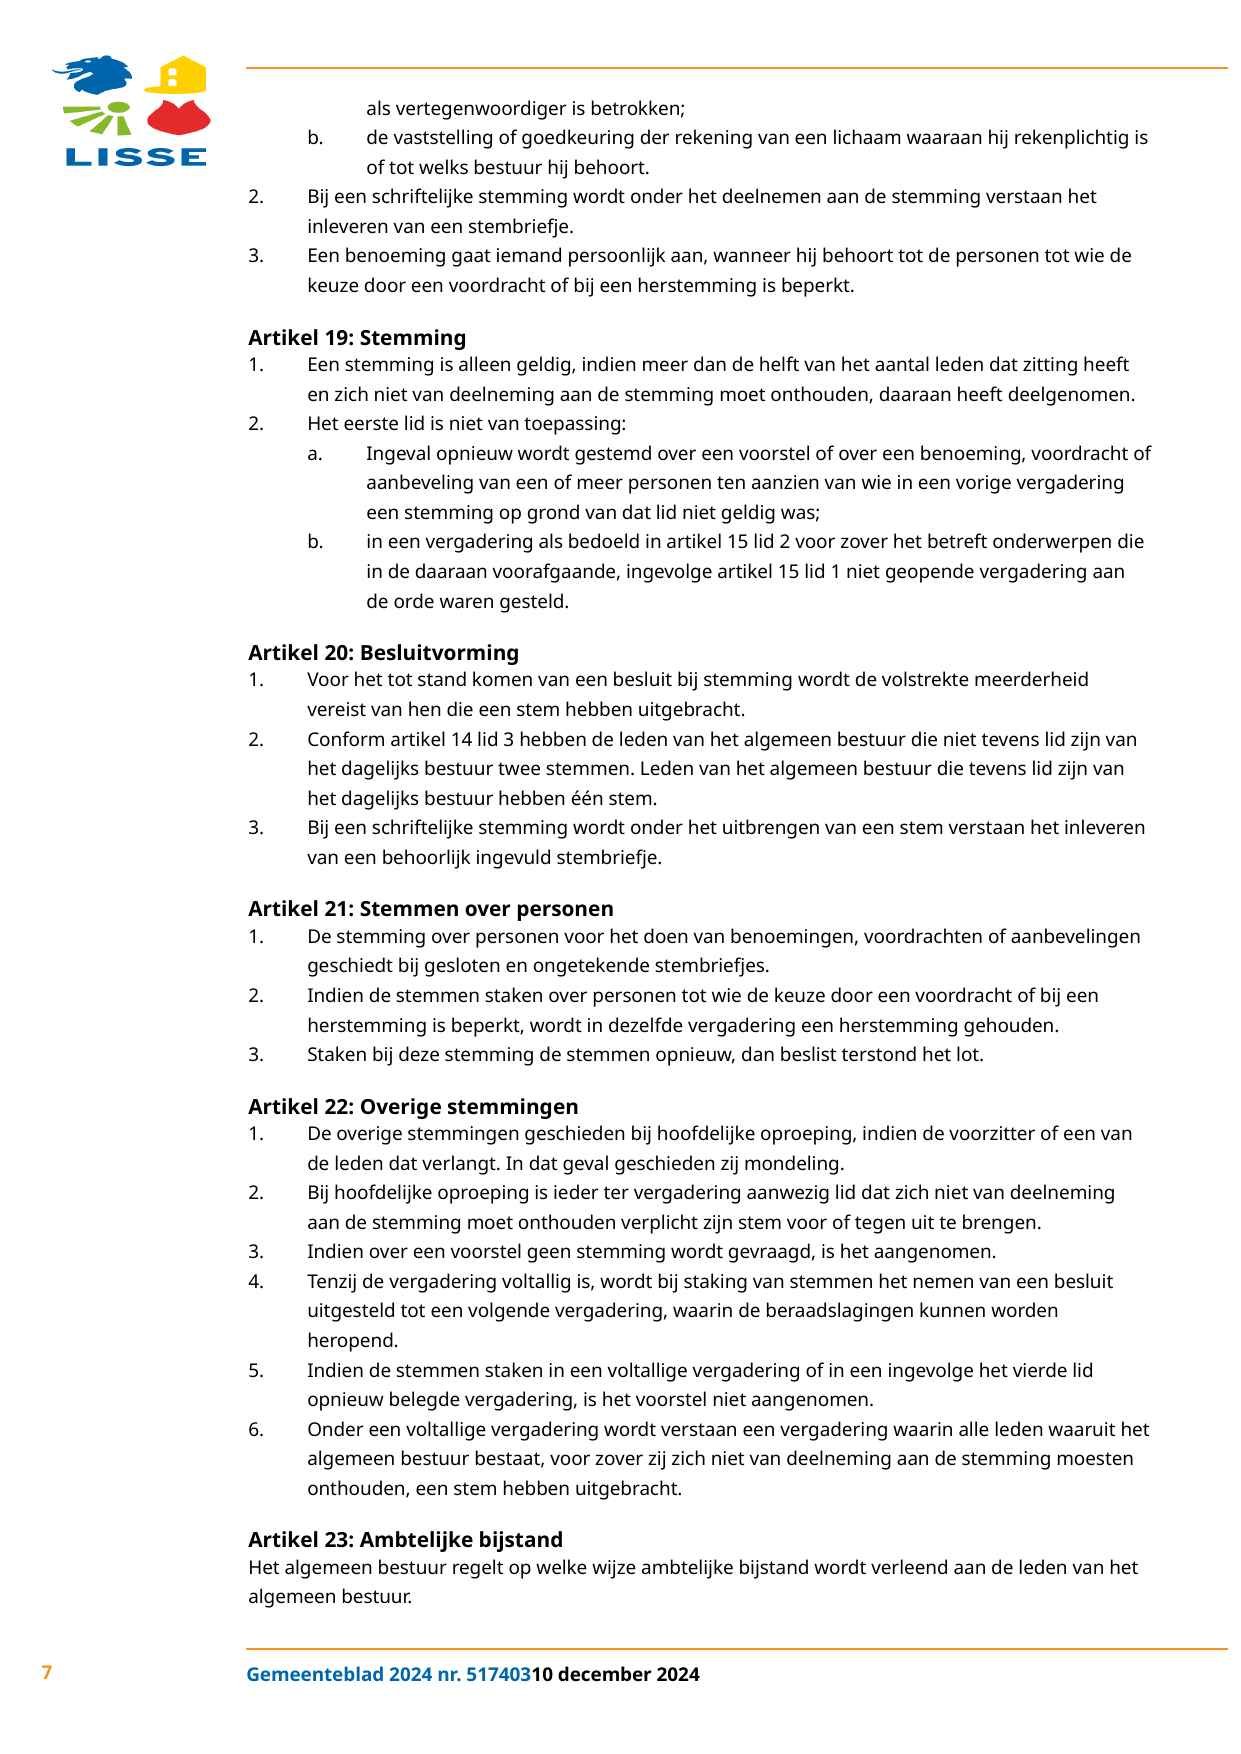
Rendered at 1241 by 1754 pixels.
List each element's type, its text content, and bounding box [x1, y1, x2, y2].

text Artikel 21: Stemmen over personen [248, 894, 1152, 923]
list Conform artikel 14 lid 3 hebben de leden van het algemeen bestuur die niet tevens lid zijn van het dagelijks bestuur twee stemmen. Leden van het algemeen bestuur die tevens lid zijn van het dagelijks bestuur hebben één stem. [248, 726, 1152, 811]
text Artikel 20: Besluitvorming [248, 638, 1152, 667]
text Artikel 19: Stemming [248, 323, 1152, 351]
text Artikel 22: Overige stemmingen [248, 1092, 1152, 1120]
list Staken bij deze stemming de stemmen opnieuw, dan beslist terstond het lot. [248, 1041, 1152, 1067]
list De overige stemmingen geschieden bij hoofdelijke oproeping, indien de voorzitter of een van de leden dat verlangt. In dat geval geschieden zij mondeling. [248, 1120, 1152, 1176]
list Een stemming is alleen geldig, indien meer dan de helft van het aantal leden dat zitting heeft en zich niet van deelneming aan de stemming moet onthouden, daaraan heeft deelgenomen. [248, 351, 1152, 406]
list Ingeval opnieuw wordt gestemd over een voorstel of over een benoeming, voordracht of aanbeveling van een of meer personen ten aanzien van wie in een vorige vergadering een stemming op grond van dat lid niet geldig was; [307, 440, 1152, 525]
list Indien de stemmen staken over personen tot wie de keuze door een voordracht of bij een herstemming is beperkt, wordt in dezelfde vergadering een herstemming gehouden. [248, 982, 1152, 1037]
text Artikel 23: Ambtelijke bijstand [248, 1526, 1152, 1554]
list Tenzij de vergadering voltallig is, wordt bij staking van stemmen het nemen van een besluit uitgesteld tot een volgende vergadering, waarin de beraadslagingen kunnen worden heropend. [248, 1268, 1152, 1353]
list Het eerste lid is niet van toepassing: [248, 410, 1152, 436]
picture [41, 47, 231, 172]
text Het algemeen bestuur regelt op welke wijze ambtelijke bijstand wordt verleend aan de leden van het algemeen bestuur. [248, 1554, 1152, 1609]
list Bij hoofdelijke oproeping is ieder ter vergadering aanwezig lid dat zich niet van deelneming aan de stemming moet onthouden verplicht zijn stem voor of tegen uit te brengen. [248, 1179, 1152, 1235]
list Indien de stemmen staken in een voltallige vergadering of in een ingevolge het vierde lid opnieuw belegde vergadering, is het voorstel niet aangenomen. [248, 1357, 1152, 1412]
list Een benoeming gaat iemand persoonlijk aan, wanneer hij behoort tot de personen tot wie de keuze door een voordracht of bij een herstemming is beperkt. [248, 243, 1152, 298]
list De stemming over personen voor het doen van benoemingen, voordrachten of aanbevelingen geschiedt bij gesloten en ongetekende stembriefjes. [248, 923, 1152, 978]
list de vaststelling of goedkeuring der rekening van een lichaam waaraan hij rekenplichtig is of tot welks bestuur hij behoort. [307, 124, 1152, 180]
list Onder een voltallige vergadering wordt verstaan een vergadering waarin alle leden waaruit het algemeen bestuur bestaat, voor zover zij zich niet van deelneming aan de stemming moesten onthouden, een stem hebben uitgebracht. [248, 1416, 1152, 1501]
list Indien over een voorstel geen stemming wordt gevraagd, is het aangenomen. [248, 1238, 1152, 1264]
list Bij een schriftelijke stemming wordt onder het uitbrengen van een stem verstaan het inleveren van een behoorlijk ingevuld stembriefje. [248, 814, 1152, 870]
list in een vergadering als bedoeld in artikel 15 lid 2 voor zover het betreft onderwerpen die in de daaraan voorafgaande, ingevolge artikel 15 lid 1 niet geopende vergadering aan de orde waren gesteld. [307, 529, 1152, 613]
list Bij een schriftelijke stemming wordt onder het deelnemen aan de stemming verstaan het inleveren van een stembriefje. [248, 183, 1152, 239]
list als vertegenwoordiger is betrokken; [307, 95, 1152, 121]
list Voor het tot stand komen van een besluit bij stemming wordt de volstrekte meerderheid vereist van hen die een stem hebben uitgebracht. [248, 667, 1152, 722]
